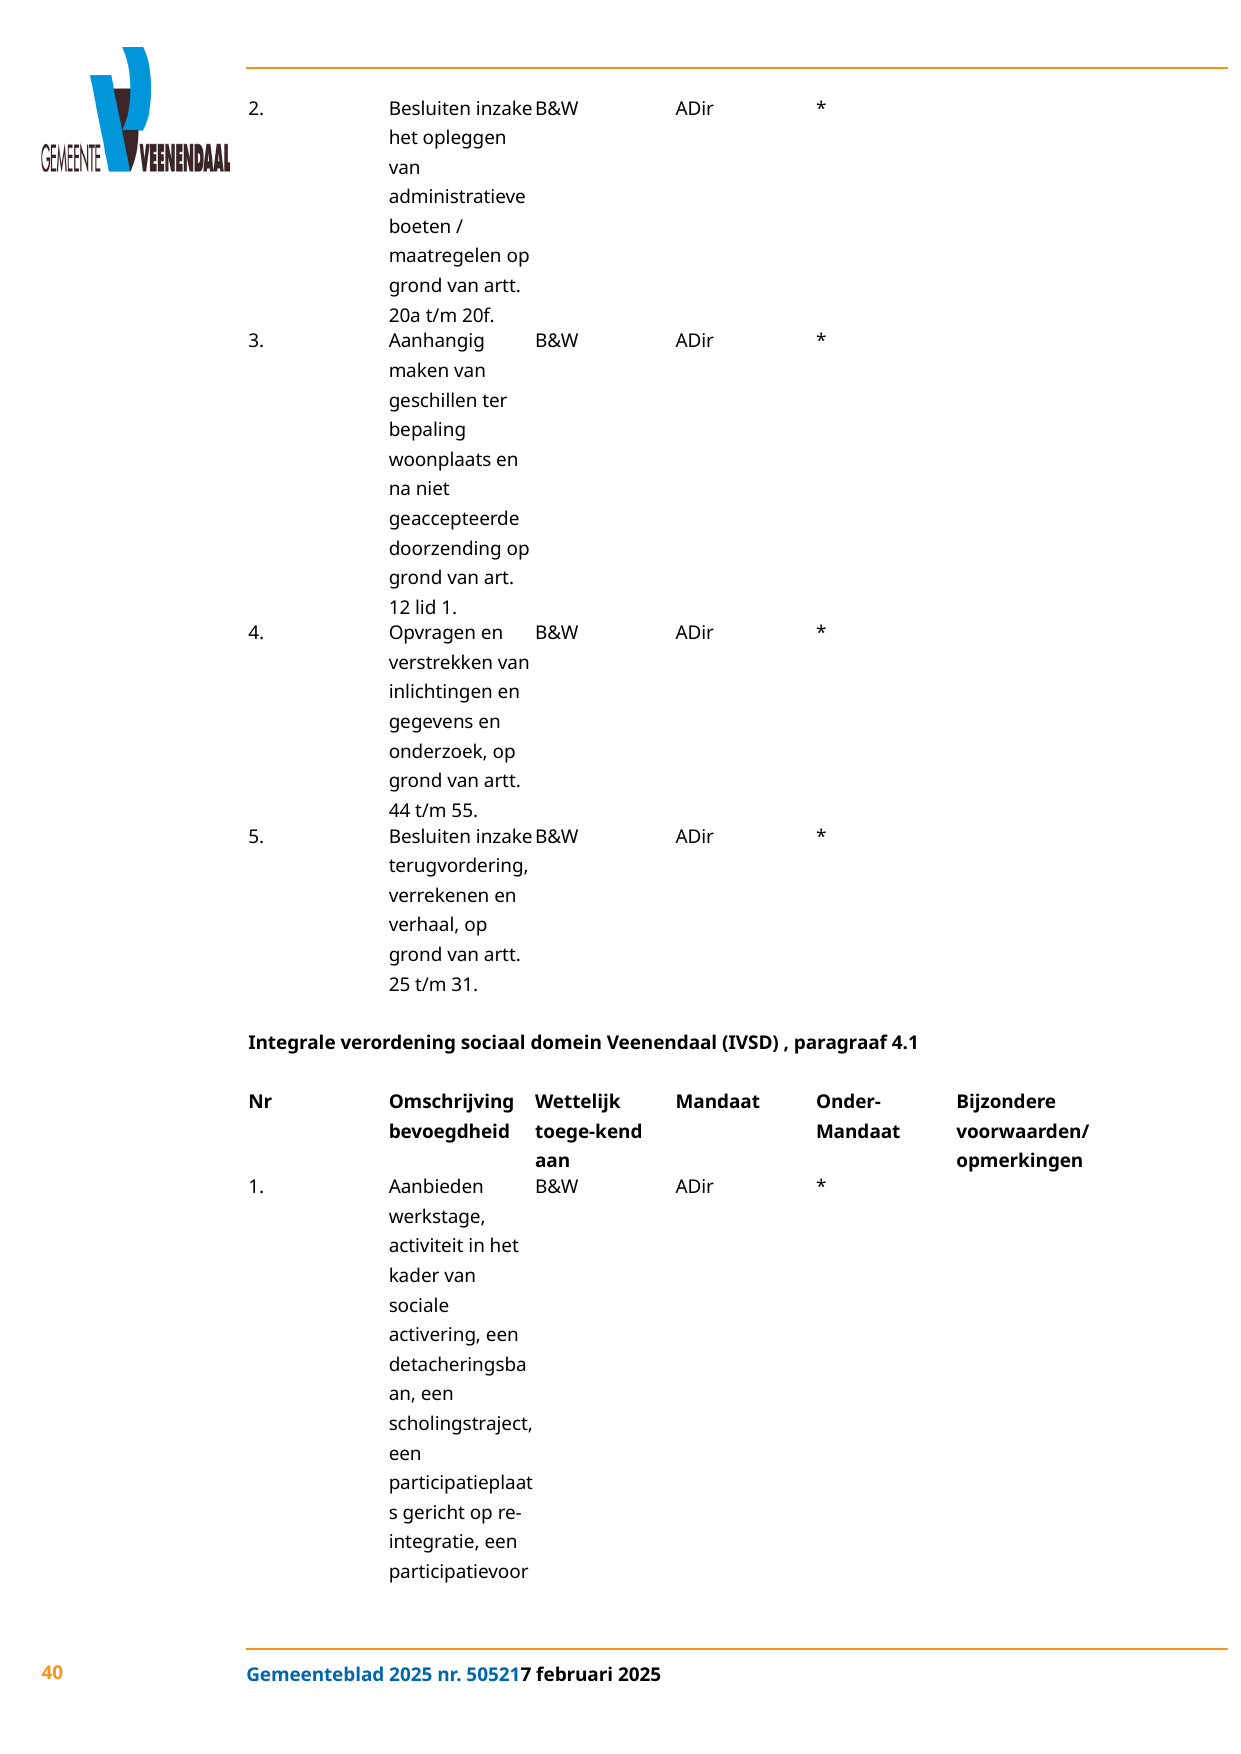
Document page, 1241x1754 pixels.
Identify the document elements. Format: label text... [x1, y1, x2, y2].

table_cell Besluiten inzake het opleggen van administratieve boeten / maatregelen op grond van artt. 20a t/m 20f. [389, 95, 535, 328]
table_header Bijzondere voorwaarden/ opmerkingen [956, 1089, 1152, 1173]
table_cell * [816, 1174, 956, 1584]
table_cell 4. [248, 620, 388, 823]
table_cell 5. [248, 823, 388, 996]
table_cell [956, 328, 1152, 619]
table_cell [956, 823, 1152, 996]
table_cell B&W [535, 823, 675, 996]
table_cell 2. [248, 95, 388, 328]
table_header Nr [248, 1089, 388, 1173]
table_cell B&W [535, 95, 675, 328]
table_cell * [816, 823, 956, 996]
table_cell ADir [675, 620, 816, 823]
table_cell [956, 95, 1152, 328]
table_header Onder- Mandaat [816, 1089, 956, 1173]
table_cell [248, 1174, 388, 1584]
table_cell ADir [675, 823, 816, 996]
table_cell Aanhangig maken van geschillen ter bepaling woonplaats en na niet geaccepteerde doorzending op grond van art. 12 lid 1. [389, 328, 535, 619]
table_cell Aanbieden werkstage, activiteit in het kader van sociale activering, een detacheringsbaan, een scholingstraject, een participatieplaats gericht op re-integratie, een participatievoor [389, 1174, 535, 1584]
table_cell * [816, 620, 956, 823]
table_cell 3. [248, 328, 388, 619]
table_cell B&W [535, 328, 675, 619]
table_cell Besluiten inzake terugvordering, verrekenen en verhaal, op grond van artt. 25 t/m 31. [389, 823, 535, 996]
table_cell [956, 620, 1152, 823]
picture [123, 47, 231, 172]
table_cell ADir [675, 95, 816, 328]
table_cell * [816, 328, 956, 619]
table_cell B&W [535, 620, 675, 823]
table_cell * [816, 95, 956, 328]
table_cell Opvragen en verstrekken van inlichtingen en gegevens en onderzoek, op grond van artt. 44 t/m 55. [389, 620, 535, 823]
table_cell [956, 1174, 1152, 1584]
table_cell ADir [675, 328, 816, 619]
table_header Wettelijk toege-kend aan [535, 1089, 675, 1173]
table_header Omschrijving bevoegdheid [389, 1089, 535, 1173]
table_cell ADir [675, 1174, 816, 1584]
picture [41, 47, 130, 172]
table_cell B&W [535, 1174, 675, 1584]
text Integrale verordening sociaal domein Veenendaal (IVSD) , paragraaf 4.1 [248, 1029, 1152, 1055]
table_header Mandaat [675, 1089, 816, 1173]
